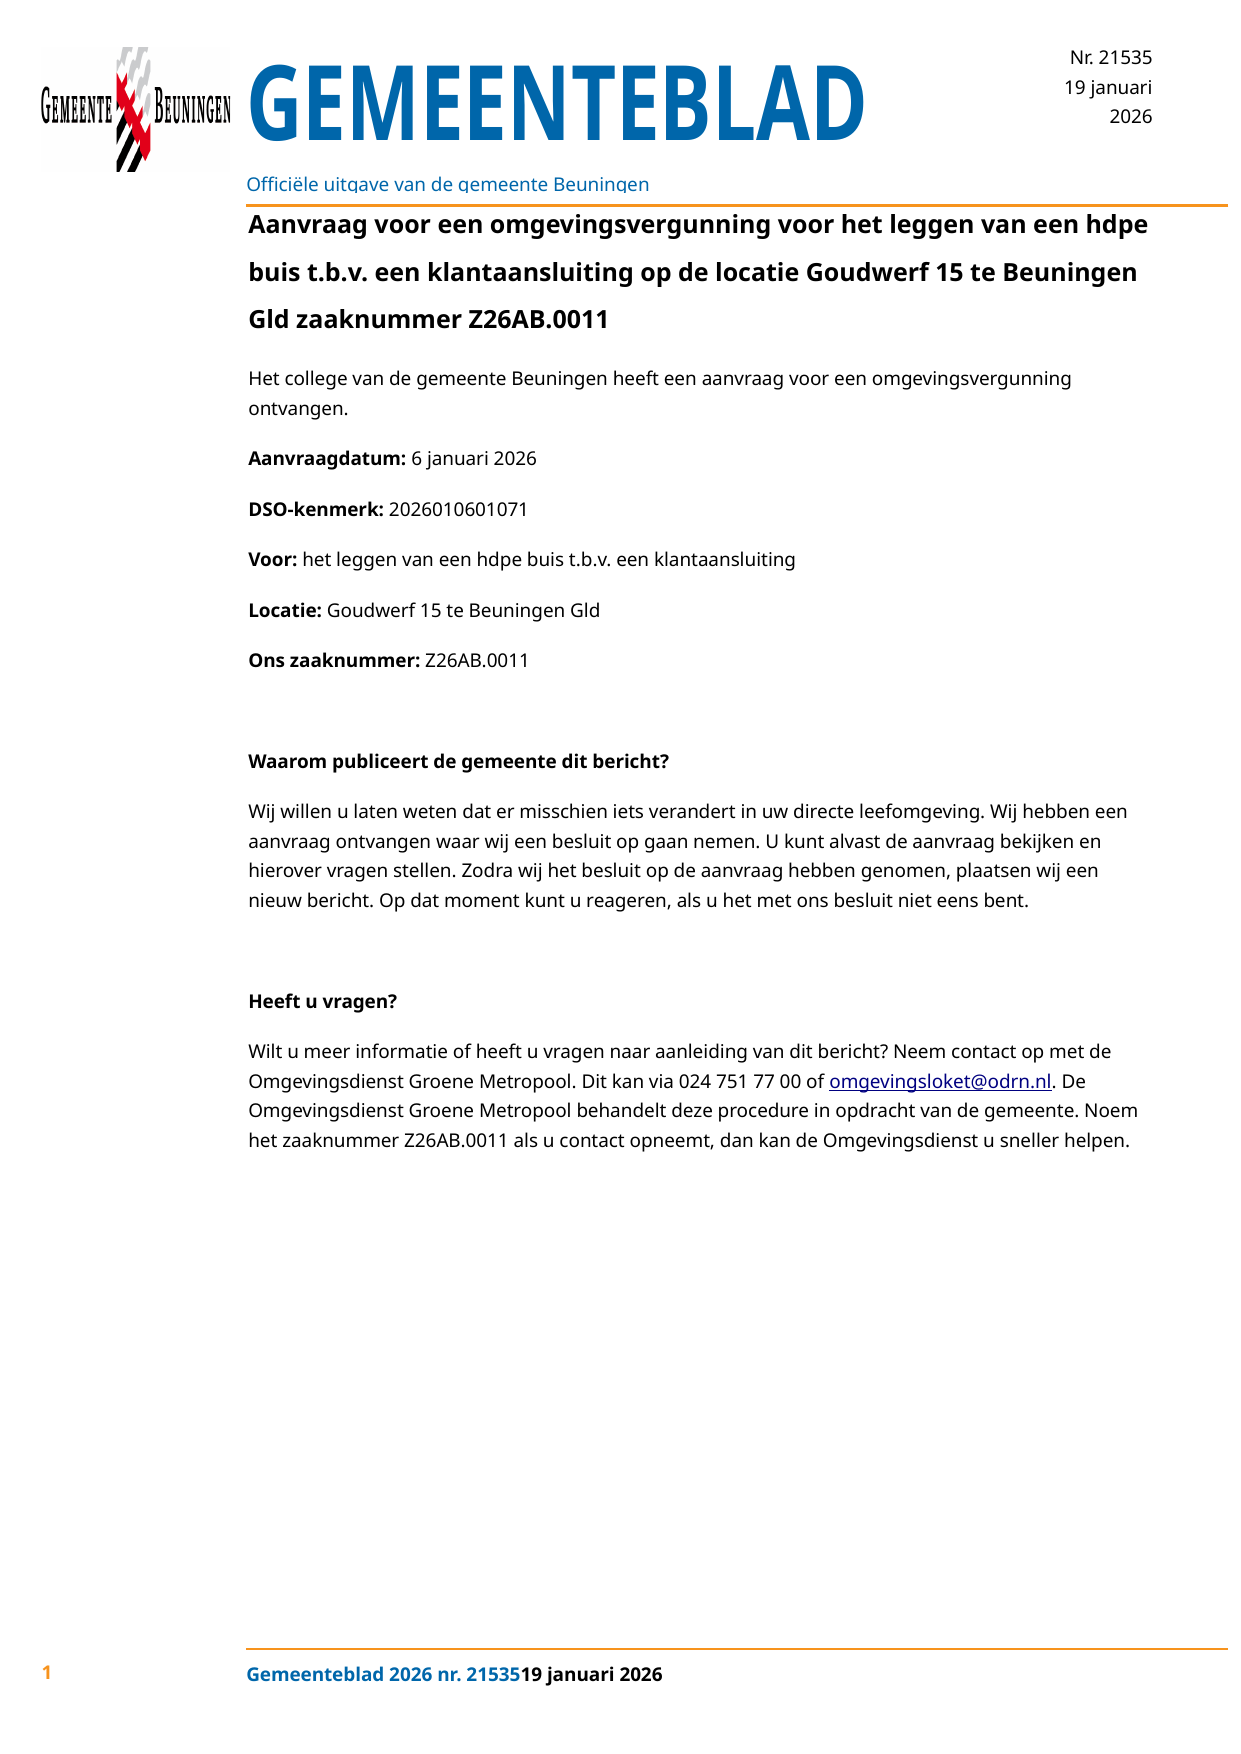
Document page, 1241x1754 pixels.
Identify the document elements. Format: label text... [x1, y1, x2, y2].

text Het college van de gemeente Beuningen heeft een aanvraag voor een omgevingsvergunning ontvangen. [248, 366, 1152, 421]
picture [41, 47, 231, 172]
text Ons zaaknummer: Z26AB.0011 [248, 647, 1152, 673]
text Aanvraagdatum: 6 januari 2026 [248, 446, 1152, 471]
text Wij willen u laten weten dat er misschien iets verandert in uw directe leefomgeving. Wij hebben een aanvraag ontvangen waar wij een besluit op gaan nemen. U kunt alvast de aanvraag bekijken en hierover vragen stellen. Zodra wij het besluit op de aanvraag hebben genomen, plaatsen wij een nieuw bericht. Op dat moment kunt u reageren, als u het met ons besluit niet eens bent. [248, 798, 1152, 913]
text Aanvraag voor een omgevingsvergunning voor het leggen van een hdpe buis t.b.v. een klantaansluiting op de locatie Goudwerf 15 te Beuningen Gld zaaknummer Z26AB.0011 [248, 207, 1152, 336]
text DSO-kenmerk: 2026010601071 [248, 496, 1152, 522]
text Waarom publiceert de gemeente dit bericht? [248, 748, 1152, 774]
text Wilt u meer informatie of heeft u vragen naar aanleiding van dit bericht? Neem contact op met de Omgevingsdienst Groene Metropool. Dit kan via 024 751 77 00 of omgevingsloket@odrn.nl. De Omgevingsdienst Groene Metropool behandelt deze procedure in opdracht van de gemeente. Noem het zaaknummer Z26AB.0011 als u contact opneemt, dan kan de Omgevingsdienst u sneller helpen. [248, 1038, 1152, 1153]
text Locatie: Goudwerf 15 te Beuningen Gld [248, 597, 1152, 622]
text Heeft u vragen? [248, 988, 1152, 1014]
text Voor: het leggen van een hdpe buis t.b.v. een klantaansluiting [248, 546, 1152, 572]
